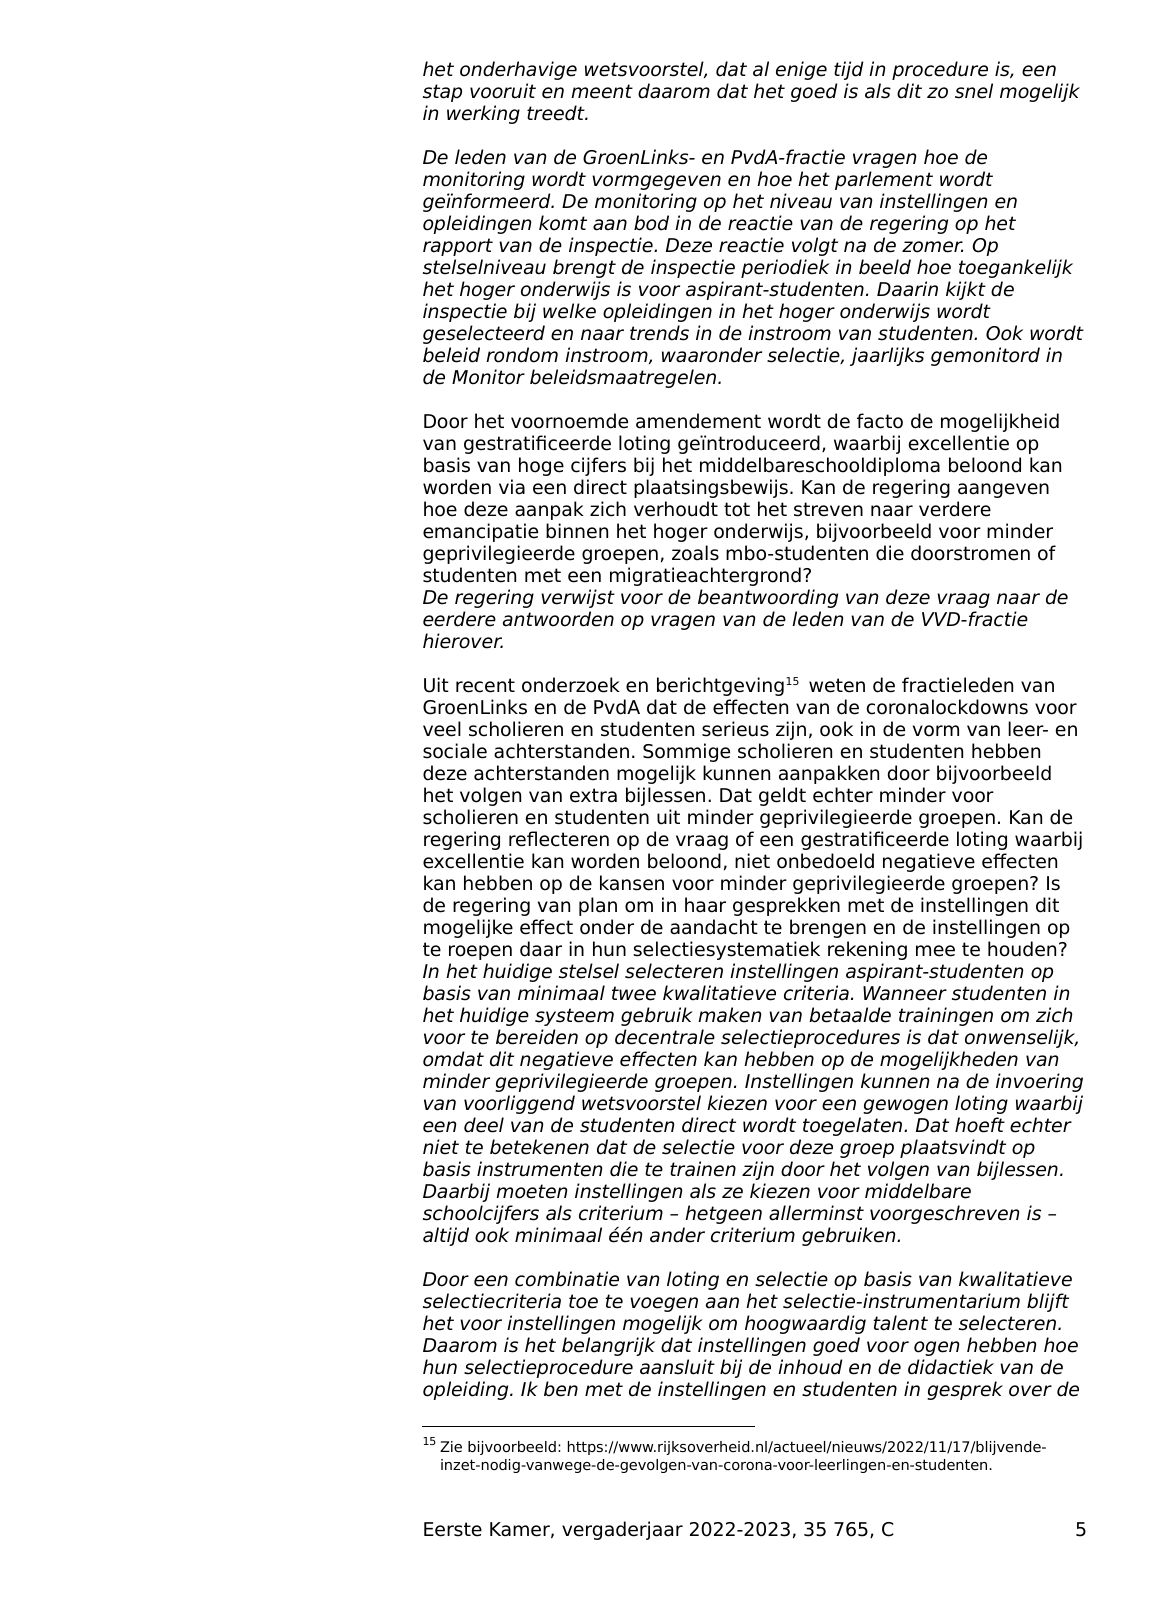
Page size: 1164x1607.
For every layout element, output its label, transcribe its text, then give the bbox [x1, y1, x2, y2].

text Door het voornoemde amendement wordt de facto de mogelijkheid van gestratificeerde loting geïntroduceerd, waarbij excellentie op basis van hoge cijfers bij het middelbareschooldiploma beloond kan worden via een direct plaatsingsbewijs. Kan de regering aangeven hoe deze aanpak zich verhoudt tot het streven naar verdere emancipatie binnen het hoger onderwijs, bijvoorbeeld voor minder geprivilegieerde groepen, zoals mbo-studenten die doorstromen of studenten met een migratieachtergrond? [422, 411, 1087, 587]
text In het huidige stelsel selecteren instellingen aspirant-studenten op basis van minimaal twee kwalitatieve criteria. Wanneer studenten in het huidige systeem gebruik maken van betaalde trainingen om zich voor te bereiden op decentrale selectieprocedures is dat onwenselijk, omdat dit negatieve effecten kan hebben op de mogelijkheden van minder geprivilegieerde groepen. Instellingen kunnen na de invoering van voorliggend wetsvoorstel kiezen voor een gewogen loting waarbij een deel van de studenten direct wordt toegelaten. Dat hoeft echter niet te betekenen dat de selectie voor deze groep plaatsvindt op basis instrumenten die te trainen zijn door het volgen van bijlessen. Daarbij moeten instellingen als ze kiezen voor middelbare schoolcijfers als criterium – hetgeen allerminst voorgeschreven is – altijd ook minimaal één ander criterium gebruiken. [422, 961, 1087, 1247]
text De leden van de GroenLinks- en PvdA-fractie vragen hoe de monitoring wordt vormgegeven en hoe het parlement wordt geïnformeerd. De monitoring op het niveau van instellingen en opleidingen komt aan bod in de reactie van de regering op het rapport van de inspectie. Deze reactie volgt na de zomer. Op stelselniveau brengt de inspectie periodiek in beeld hoe toegankelijk het hoger onderwijs is voor aspirant-studenten. Daarin kijkt de inspectie bij welke opleidingen in het hoger onderwijs wordt geselecteerd en naar trends in de instroom van studenten. Ook wordt beleid rondom instroom, waaronder selectie, jaarlijks gemonitord in de Monitor beleidsmaatregelen. [422, 147, 1087, 389]
text De regering verwijst voor de beantwoording van deze vraag naar de eerdere antwoorden op vragen van de leden van de VVD-fractie hierover. [422, 587, 1087, 653]
text Uit recent onderzoek en berichtgeving weten de fractieleden van GroenLinks en de PvdA dat de effecten van de coronalockdowns voor veel scholieren en studenten serieus zijn, ook in de vorm van leer- en sociale achterstanden. Sommige scholieren en studenten hebben deze achterstanden mogelijk kunnen aanpakken door bijvoorbeeld het volgen van extra bijlessen. Dat geldt echter minder voor scholieren en studenten uit minder geprivilegieerde groepen. Kan de regering reflecteren op de vraag of een gestratificeerde loting waarbij excellentie kan worden beloond, niet onbedoeld negatieve effecten kan hebben op de kansen voor minder geprivilegieerde groepen? Is de regering van plan om in haar gesprekken met de instellingen dit mogelijke effect onder de aandacht te brengen en de instellingen op te roepen daar in hun selectiesystematiek rekening mee te houden? [422, 675, 1087, 961]
text Door een combinatie van loting en selectie op basis van kwalitatieve selectiecriteria toe te voegen aan het selectie-instrumentarium blijft het voor instellingen mogelijk om hoogwaardig talent te selecteren. Daarom is het belangrijk dat instellingen goed voor ogen hebben hoe hun selectieprocedure aansluit bij de inhoud en de didactiek van de opleiding. Ik ben met de instellingen en studenten in gesprek over de [422, 1269, 1087, 1401]
text het onderhavige wetsvoorstel, dat al enige tijd in procedure is, een stap vooruit en meent daarom dat het goed is als dit zo snel mogelijk in werking treedt. [422, 59, 1087, 125]
text Zie bijvoorbeeld: https://www.rijksoverheid.nl/actueel/nieuws/2022/11/17/blijvende-inzet-nodig-vanwege-de-gevolgen-van-corona-voor-leerlingen-en-studenten. [422, 1435, 1087, 1474]
